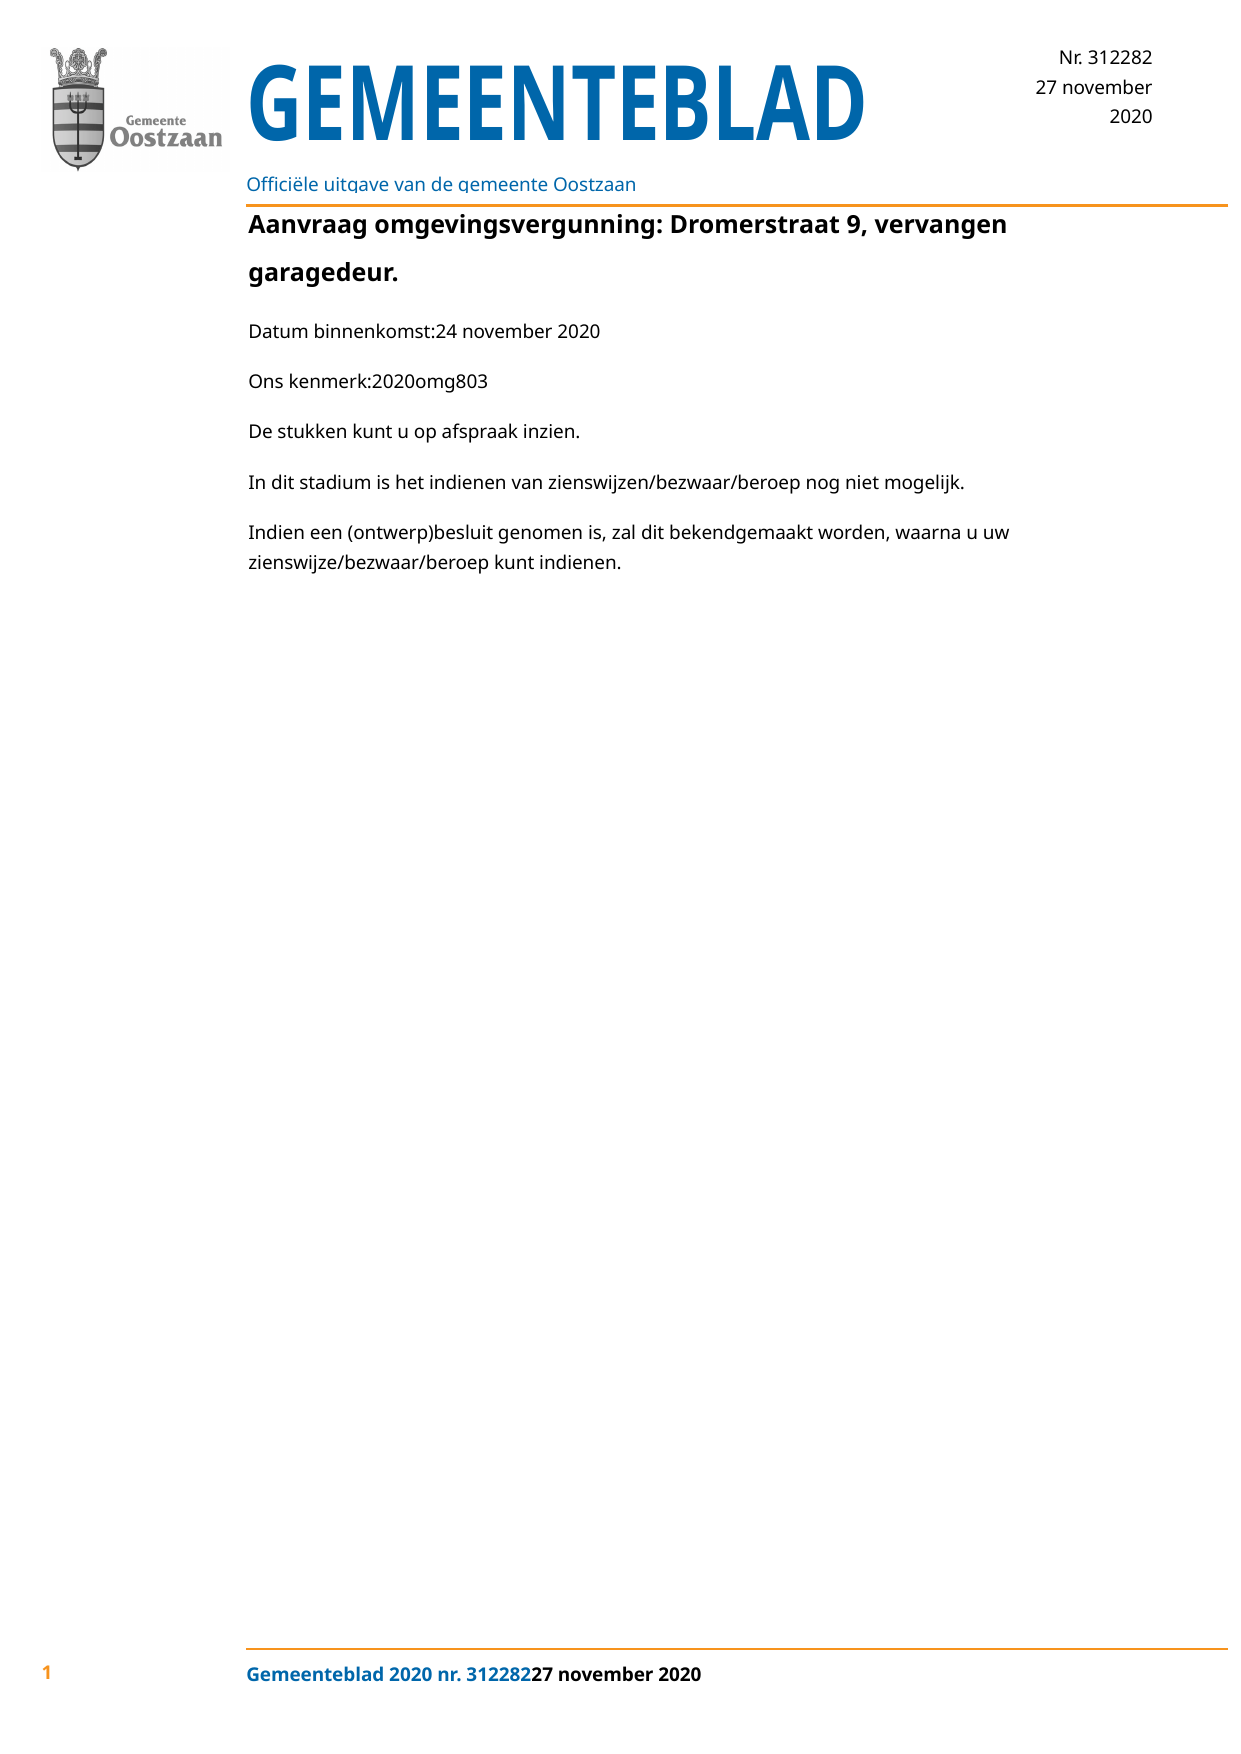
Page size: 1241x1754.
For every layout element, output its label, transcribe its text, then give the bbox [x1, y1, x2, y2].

text De stukken kunt u op afspraak inzien. [248, 419, 1152, 444]
text In dit stadium is het indienen van zienswijzen/bezwaar/beroep nog niet mogelijk. [248, 469, 1152, 495]
text Ons kenmerk:2020omg803 [248, 368, 1152, 394]
picture [41, 47, 231, 172]
text Aanvraag omgevingsvergunning: Dromerstraat 9, vervangen garagedeur. [248, 207, 1152, 288]
text Indien een (ontwerp)besluit genomen is, zal dit bekendgemaakt worden, waarna u uw zienswijze/bezwaar/beroep kunt indienen. [248, 519, 1152, 575]
text Datum binnenkomst:24 november 2020 [248, 318, 1152, 344]
